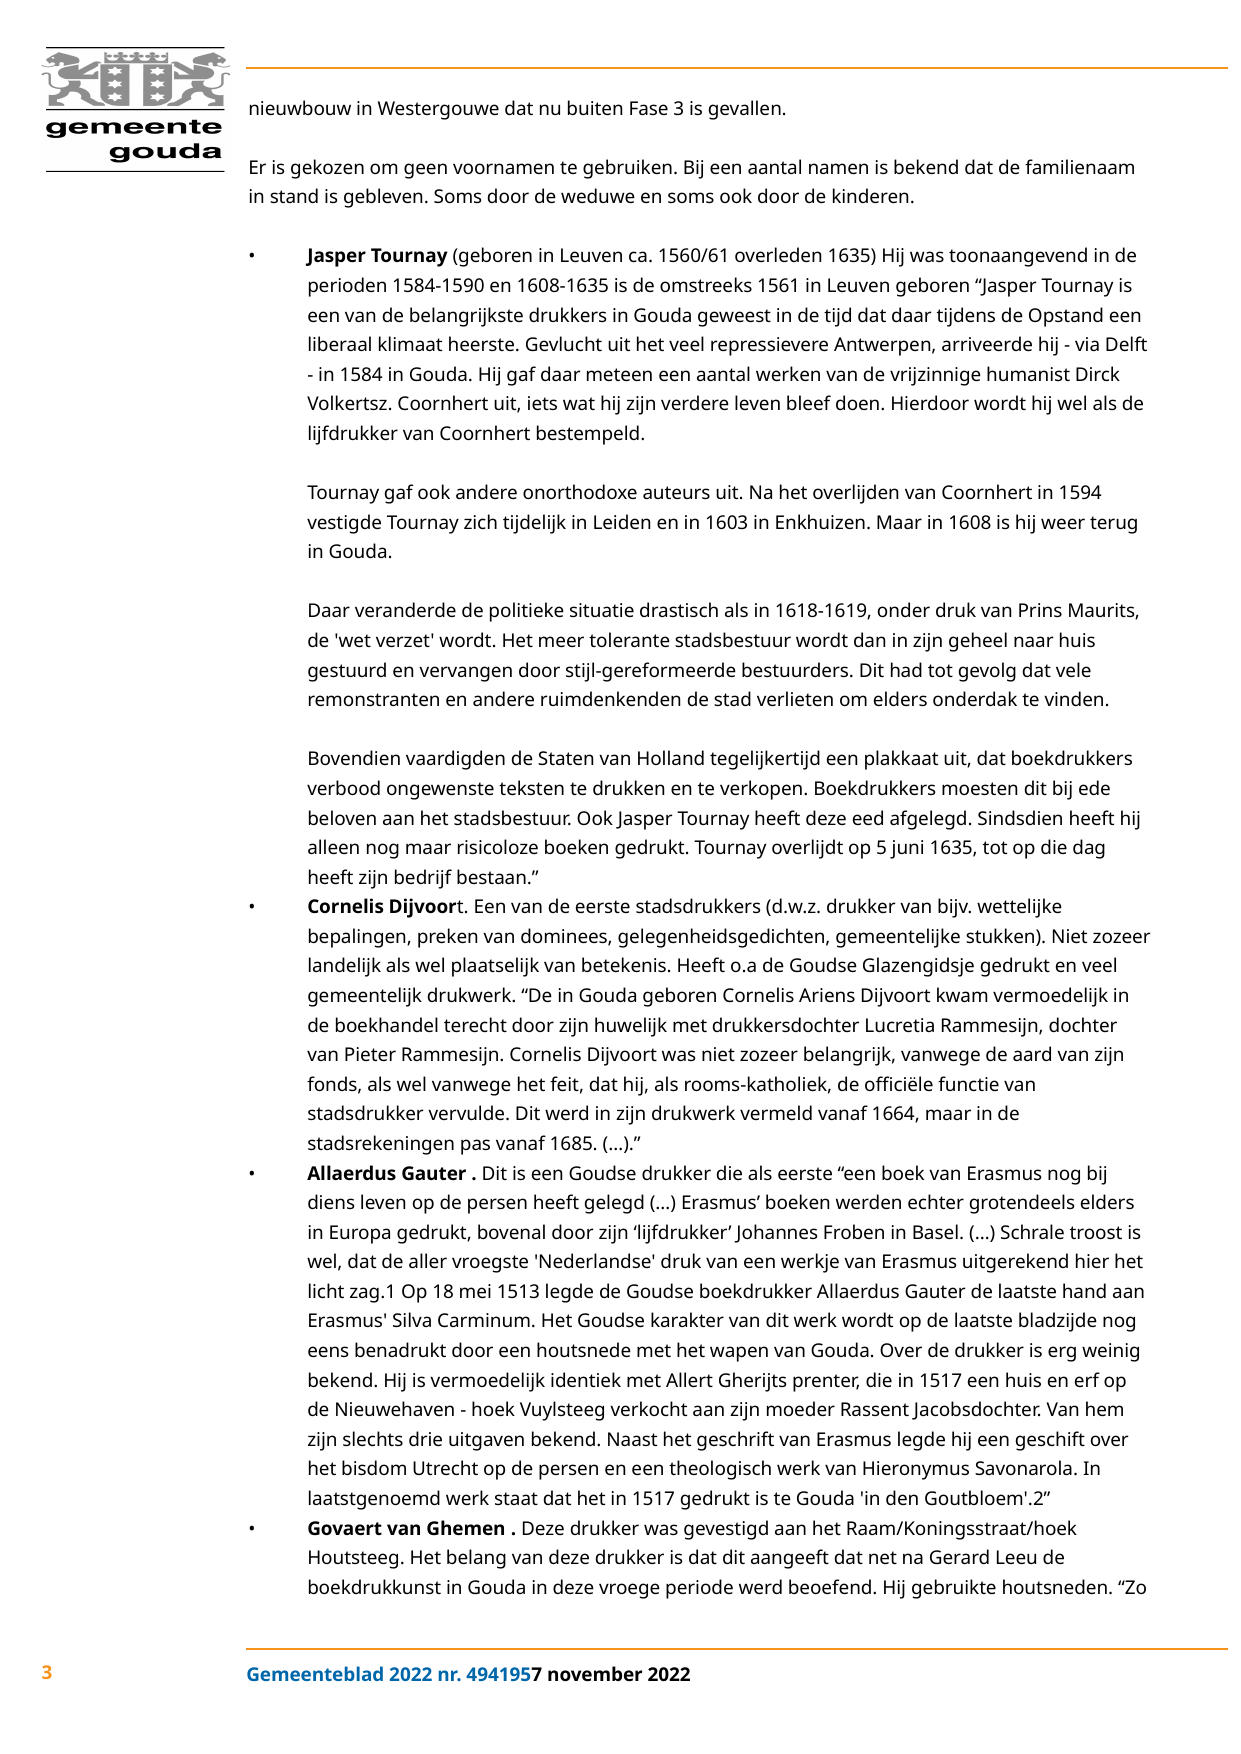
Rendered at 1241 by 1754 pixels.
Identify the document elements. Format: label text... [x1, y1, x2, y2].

text Er is gekozen om geen voornamen te gebruiken. Bij een aantal namen is bekend dat de familienaam in stand is gebleven. Soms door de weduwe en soms ook door de kinderen. [248, 154, 1152, 209]
text nieuwbouw in Westergouwe dat nu buiten Fase 3 is gevallen. [248, 95, 1152, 121]
list Bovendien vaardigden de Staten van Holland tegelijkertijd een plakkaat uit, dat boekdrukkers verbood ongewenste teksten te drukken en te verkopen. Boekdrukkers moesten dit bij ede beloven aan het stadsbestuur. Ook Jasper Tournay heeft deze eed afgelegd. Sindsdien heeft hij alleen nog maar risicoloze boeken gedrukt. Tournay overlijdt op 5 juni 1635, tot op die dag heeft zijn bedrijf bestaan.” [248, 746, 1152, 890]
picture [41, 47, 231, 172]
list Daar veranderde de politieke situatie drastisch als in 1618-1619, onder druk van Prins Maurits, de 'wet verzet' wordt. Het meer tolerante stadsbestuur wordt dan in zijn geheel naar huis gestuurd en vervangen door stijl-gereformeerde bestuurders. Dit had tot gevolg dat vele remonstranten en andere ruimdenkenden de stad verlieten om elders onderdak te vinden. [248, 598, 1152, 712]
list Tournay gaf ook andere onorthodoxe auteurs uit. Na het overlijden van Coornhert in 1594 vestigde Tournay zich tijdelijk in Leiden en in 1603 in Enkhuizen. Maar in 1608 is hij weer terug in Gouda. [248, 479, 1152, 564]
list Allaerdus Gauter . Dit is een Goudse drukker die als eerste “een boek van Erasmus nog bij diens leven op de persen heeft gelegd (…) Erasmus’ boeken werden echter grotendeels elders in Europa gedrukt, bovenal door zijn ‘lijfdrukker’ Johannes Froben in Basel. (…) Schrale troost is wel, dat de aller vroegste 'Nederlandse' druk van een werkje van Erasmus uitgerekend hier het licht zag.1 Op 18 mei 1513 legde de Goudse boekdrukker Allaerdus Gauter de laatste hand aan Erasmus' Silva Carminum. Het Goudse karakter van dit werk wordt op de laatste bladzijde nog eens benadrukt door een houtsnede met het wapen van Gouda. Over de drukker is erg weinig bekend. Hij is vermoedelijk identiek met Allert Gherijts prenter, die in 1517 een huis en erf op de Nieuwehaven - hoek Vuylsteeg verkocht aan zijn moeder Rassent Jacobsdochter. Van hem zijn slechts drie uitgaven bekend. Naast het geschrift van Erasmus legde hij een geschift over het bisdom Utrecht op de persen en een theologisch werk van Hieronymus Savonarola. In laatstgenoemd werk staat dat het in 1517 gedrukt is te Gouda 'in den Goutbloem'.2” [248, 1160, 1152, 1511]
list Govaert van Ghemen . Deze drukker was gevestigd aan het Raam/Koningsstraat/hoek Houtsteeg. Het belang van deze drukker is dat dit aangeeft dat net na Gerard Leeu de boekdrukkunst in Gouda in deze vroege periode werd beoefend. Hij gebruikte houtsneden. “Zo [248, 1515, 1152, 1600]
list Jasper Tournay (geboren in Leuven ca. 1560/61 overleden 1635) Hij was toonaangevend in de perioden 1584-1590 en 1608-1635 is de omstreeks 1561 in Leuven geboren “Jasper Tournay is een van de belangrijkste drukkers in Gouda geweest in de tijd dat daar tijdens de Opstand een liberaal klimaat heerste. Gevlucht uit het veel repressievere Antwerpen, arriveerde hij - via Delft - in 1584 in Gouda. Hij gaf daar meteen een aantal werken van de vrijzinnige humanist Dirck Volkertsz. Coornhert uit, iets wat hij zijn verdere leven bleef doen. Hierdoor wordt hij wel als de lijfdrukker van Coornhert bestempeld. [248, 243, 1152, 446]
list Cornelis Dijvoort. Een van de eerste stadsdrukkers (d.w.z. drukker van bijv. wettelijke bepalingen, preken van dominees, gelegenheidsgedichten, gemeentelijke stukken). Niet zozeer landelijk als wel plaatselijk van betekenis. Heeft o.a de Goudse Glazengidsje gedrukt en veel gemeentelijk drukwerk. “De in Gouda geboren Cornelis Ariens Dijvoort kwam vermoedelijk in de boekhandel terecht door zijn huwelijk met drukkersdochter Lucretia Rammesijn, dochter van Pieter Rammesijn. Cornelis Dijvoort was niet zozeer belangrijk, vanwege de aard van zijn fonds, als wel vanwege het feit, dat hij, als rooms-katholiek, de officiële functie van stadsdrukker vervulde. Dit werd in zijn drukwerk vermeld vanaf 1664, maar in de stadsrekeningen pas vanaf 1685. (…).” [248, 893, 1152, 1156]
